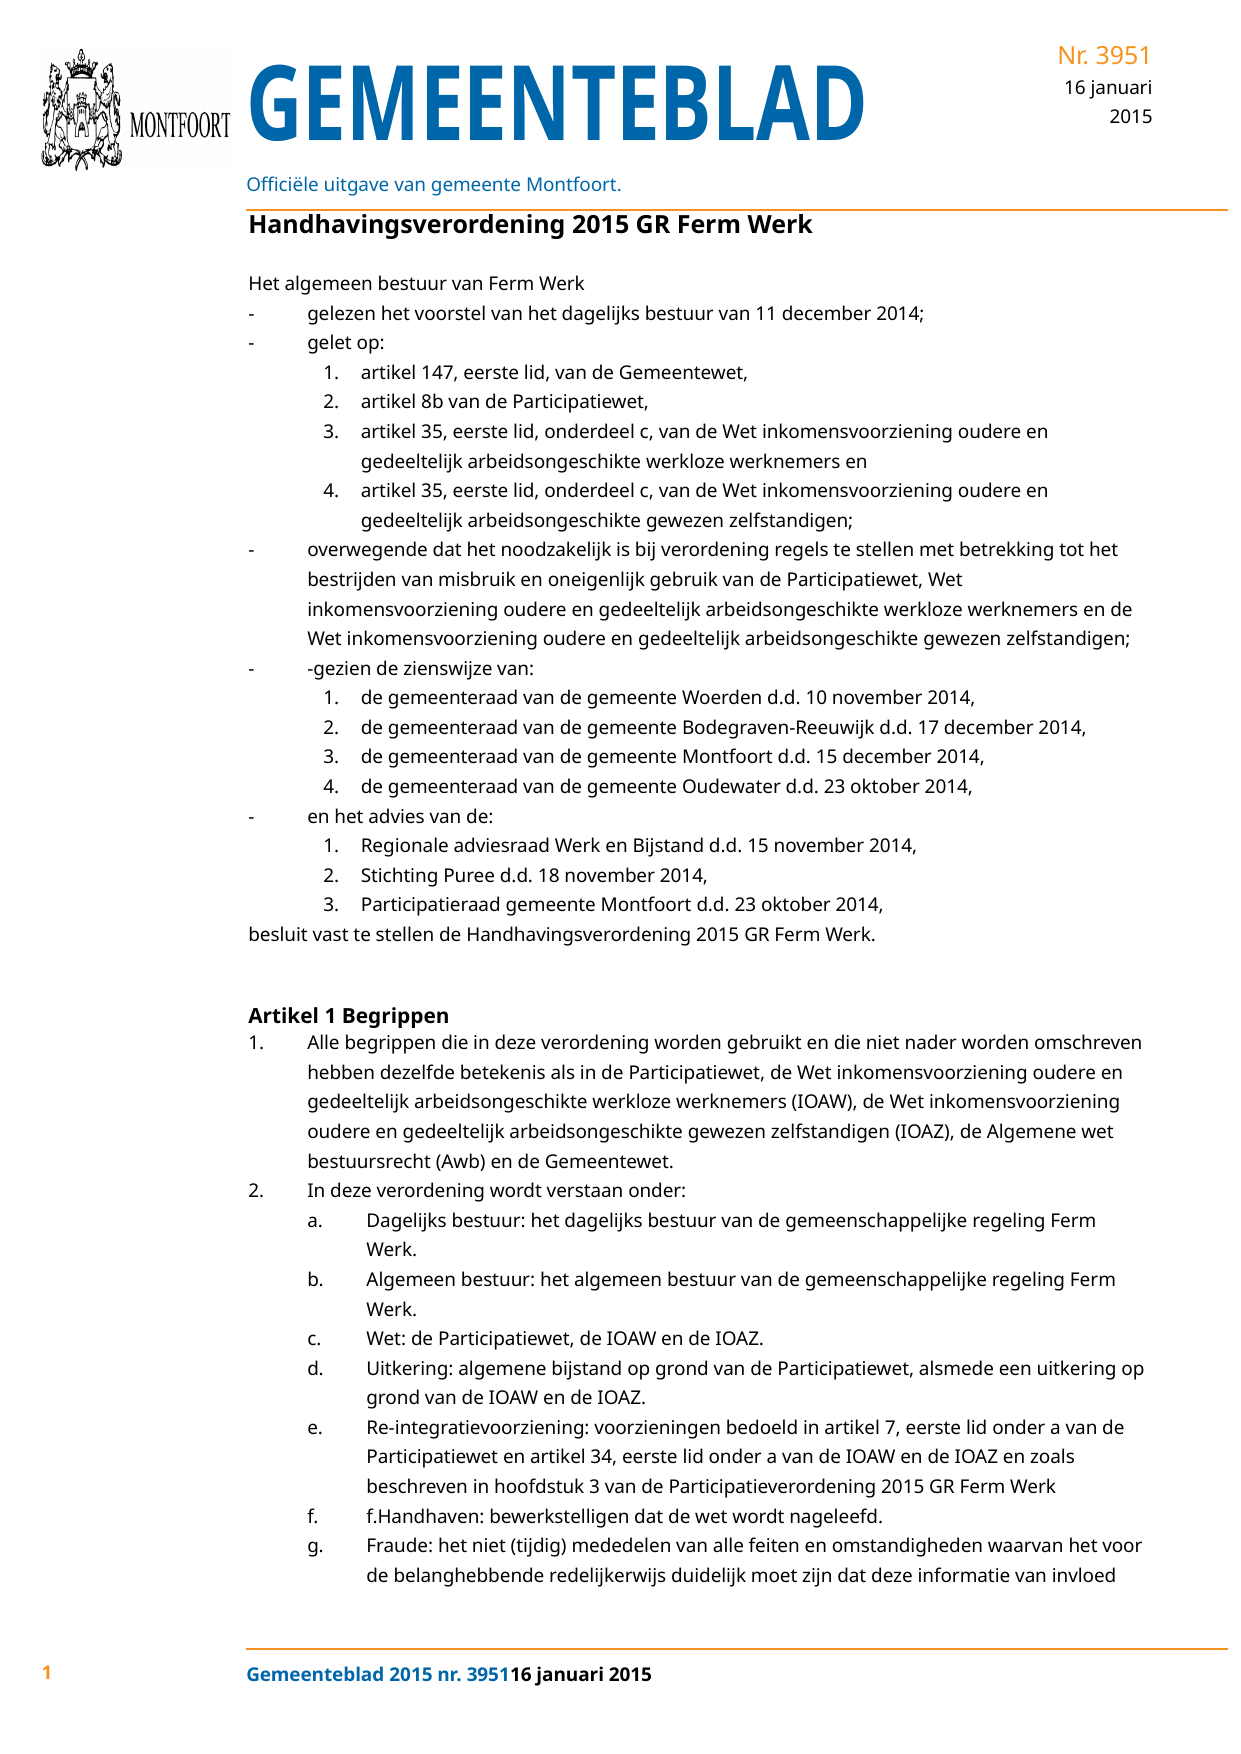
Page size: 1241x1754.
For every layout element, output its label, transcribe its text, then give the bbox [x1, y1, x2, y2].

list In deze verordening wordt verstaan onder: [248, 1177, 1152, 1203]
list Participatieraad gemeente Montfoort d.d. 23 oktober 2014, [323, 892, 1152, 917]
list Dagelijks bestuur: het dagelijks bestuur van de gemeenschappelijke regeling Ferm Werk. [307, 1207, 1152, 1262]
text Handhavingsverordening 2015 GR Ferm Werk [248, 211, 1152, 241]
picture [41, 47, 231, 172]
list Regionale adviesraad Werk en Bijstand d.d. 15 november 2014, [323, 832, 1152, 858]
list Fraude: het niet (tijdig) mededelen van alle feiten en omstandigheden waarvan het voor de belanghebbende redelijkerwijs duidelijk moet zijn dat deze informatie van invloed [307, 1532, 1152, 1588]
text Artikel 1 Begrippen [248, 1001, 1152, 1029]
list gelezen het voorstel van het dagelijks bestuur van 11 december 2014; [248, 300, 1152, 326]
list Uitkering: algemene bijstand op grond van de Participatiewet, alsmede een uitkering op grond van de IOAW en de IOAZ. [307, 1355, 1152, 1410]
list de gemeenteraad van de gemeente Montfoort d.d. 15 december 2014, [323, 744, 1152, 769]
list f.Handhaven: bewerkstelligen dat de wet wordt nageleefd. [307, 1503, 1152, 1529]
list de gemeenteraad van de gemeente Woerden d.d. 10 november 2014, [323, 684, 1152, 710]
list Stichting Puree d.d. 18 november 2014, [323, 862, 1152, 888]
list artikel 35, eerste lid, onderdeel c, van de Wet inkomensvoorziening oudere en gedeeltelijk arbeidsongeschikte werkloze werknemers en [323, 418, 1152, 473]
list Re-integratievoorziening: voorzieningen bedoeld in artikel 7, eerste lid onder a van de Participatiewet en artikel 34, eerste lid onder a van de IOAW en de IOAZ en zoals beschreven in hoofdstuk 3 van de Participatieverordening 2015 GR Ferm Werk [307, 1414, 1152, 1499]
text Het algemeen bestuur van Ferm Werk [248, 270, 1152, 296]
list en het advies van de: [248, 803, 1152, 828]
list Alle begrippen die in deze verordening worden gebruikt en die niet nader worden omschreven hebben dezelfde betekenis als in de Participatiewet, de Wet inkomensvoorziening oudere en gedeeltelijk arbeidsongeschikte werkloze werknemers (IOAW), de Wet inkomensvoorziening oudere en gedeeltelijk arbeidsongeschikte gewezen zelfstandigen (IOAZ), de Algemene wet bestuursrecht (Awb) en de Gemeentewet. [248, 1029, 1152, 1174]
text besluit vast te stellen de Handhavingsverordening 2015 GR Ferm Werk. [248, 921, 1152, 947]
list gelet op: [248, 329, 1152, 355]
list Algemeen bestuur: het algemeen bestuur van de gemeenschappelijke regeling Ferm Werk. [307, 1266, 1152, 1322]
list artikel 147, eerste lid, van de Gemeentewet, [323, 359, 1152, 385]
list de gemeenteraad van de gemeente Oudewater d.d. 23 oktober 2014, [323, 773, 1152, 799]
list artikel 8b van de Participatiewet, [323, 389, 1152, 414]
list Wet: de Participatiewet, de IOAW en de IOAZ. [307, 1325, 1152, 1351]
list overwegende dat het noodzakelijk is bij verordening regels te stellen met betrekking tot het bestrijden van misbruik en oneigenlijk gebruik van de Participatiewet, Wet inkomensvoorziening oudere en gedeeltelijk arbeidsongeschikte werkloze werknemers en de Wet inkomensvoorziening oudere en gedeeltelijk arbeidsongeschikte gewezen zelfstandigen; [248, 537, 1152, 651]
list -gezien de zienswijze van: [248, 655, 1152, 681]
list artikel 35, eerste lid, onderdeel c, van de Wet inkomensvoorziening oudere en gedeeltelijk arbeidsongeschikte gewezen zelfstandigen; [323, 477, 1152, 533]
list de gemeenteraad van de gemeente Bodegraven-Reeuwijk d.d. 17 december 2014, [323, 714, 1152, 740]
